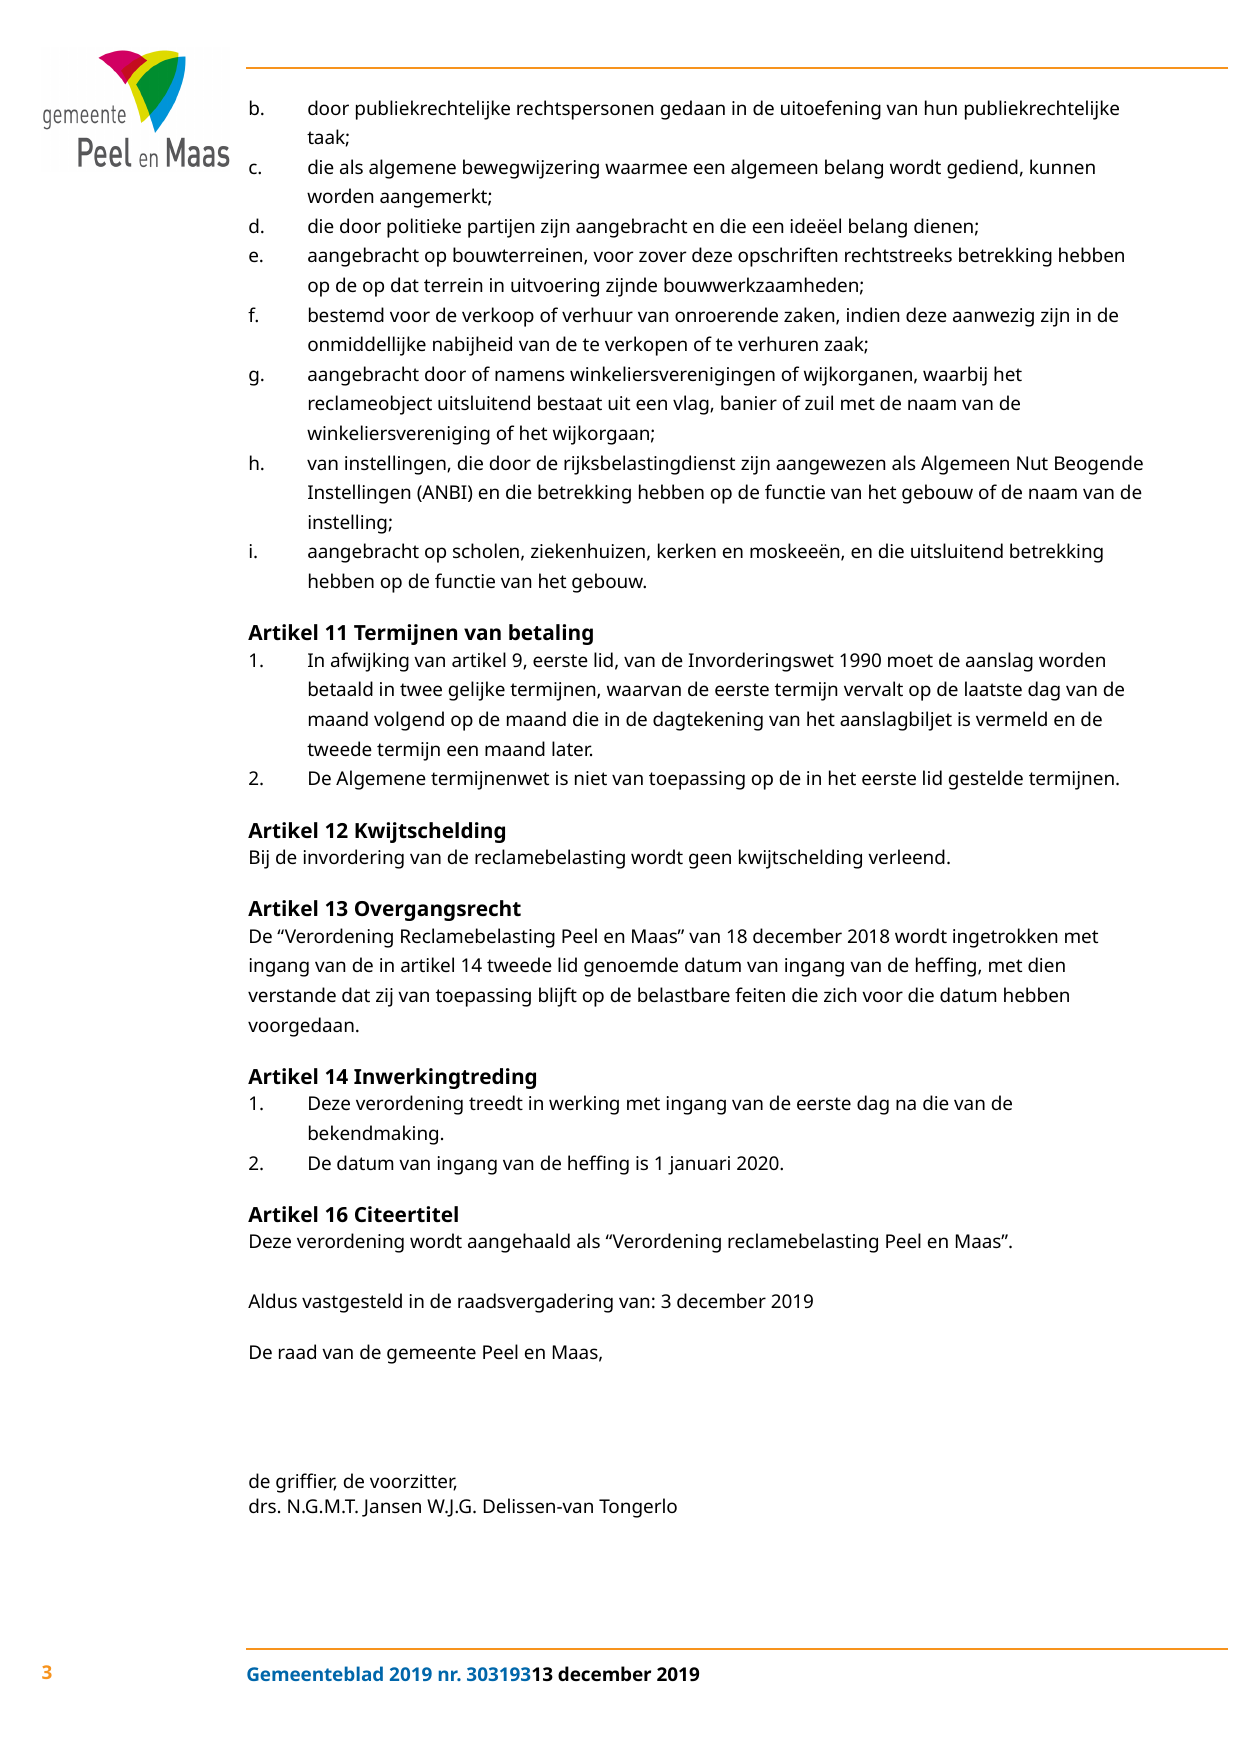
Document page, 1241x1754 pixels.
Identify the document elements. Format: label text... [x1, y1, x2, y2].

list bestemd voor de verkoop of verhuur van onroerende zaken, indien deze aanwezig zijn in de onmiddellijke nabijheid van de te verkopen of te verhuren zaak; [248, 302, 1152, 357]
list In afwijking van artikel 9, eerste lid, van de Invorderingswet 1990 moet de aanslag worden betaald in twee gelijke termijnen, waarvan de eerste termijn vervalt op de laatste dag van de maand volgend op de maand die in de dagtekening van het aanslagbiljet is vermeld en de tweede termijn een maand later. [248, 647, 1152, 761]
text drs. N.G.M.T. Jansen W.J.G. Delissen-van Tongerlo [248, 1494, 1152, 1519]
text Artikel 13 Overgangsrecht [248, 894, 1152, 923]
text Artikel 11 Termijnen van betaling [248, 618, 1152, 647]
text Artikel 16 Citeertitel [248, 1200, 1152, 1229]
text Aldus vastgesteld in de raadsvergadering van: 3 december 2019 [248, 1288, 1152, 1313]
text De raad van de gemeente Peel en Maas, [248, 1339, 1152, 1365]
list door publiekrechtelijke rechtspersonen gedaan in de uitoefening van hun publiekrechtelijke taak; [248, 95, 1152, 150]
picture [41, 47, 231, 172]
list die door politieke partijen zijn aangebracht en die een ideëel belang dienen; [248, 213, 1152, 239]
text De “Verordening Reclamebelasting Peel en Maas” van 18 december 2018 wordt ingetrokken met ingang van de in artikel 14 tweede lid genoemde datum van ingang van de heffing, met dien verstande dat zij van toepassing blijft op de belastbare feiten die zich voor die datum hebben voorgedaan. [248, 923, 1152, 1037]
text Artikel 14 Inwerkingtreding [248, 1062, 1152, 1091]
list aangebracht door of namens winkeliersverenigingen of wijkorganen, waarbij het reclameobject uitsluitend bestaat uit een vlag, banier of zuil met de naam van de winkeliersvereniging of het wijkorgaan; [248, 361, 1152, 446]
list aangebracht op bouwterreinen, voor zover deze opschriften rechtstreeks betrekking hebben op de op dat terrein in uitvoering zijnde bouwwerkzaamheden; [248, 243, 1152, 298]
text Bij de invordering van de reclamebelasting wordt geen kwijtschelding verleend. [248, 844, 1152, 870]
list De datum van ingang van de heffing is 1 januari 2020. [248, 1150, 1152, 1176]
text de griffier, de voorzitter, [248, 1468, 1152, 1494]
list die als algemene bewegwijzering waarmee een algemeen belang wordt gediend, kunnen worden aangemerkt; [248, 154, 1152, 209]
list van instellingen, die door de rijksbelastingdienst zijn aangewezen als Algemeen Nut Beogende Instellingen (ANBI) en die betrekking hebben op de functie van het gebouw of de naam van de instelling; [248, 450, 1152, 535]
list aangebracht op scholen, ziekenhuizen, kerken en moskeeën, en die uitsluitend betrekking hebben op de functie van het gebouw. [248, 538, 1152, 594]
list Deze verordening treedt in werking met ingang van de eerste dag na die van de bekendmaking. [248, 1091, 1152, 1146]
text Artikel 12 Kwijtschelding [248, 816, 1152, 844]
text Deze verordening wordt aangehaald als “Verordening reclamebelasting Peel en Maas”. [248, 1229, 1152, 1254]
list De Algemene termijnenwet is niet van toepassing op de in het eerste lid gestelde termijnen. [248, 765, 1152, 791]
